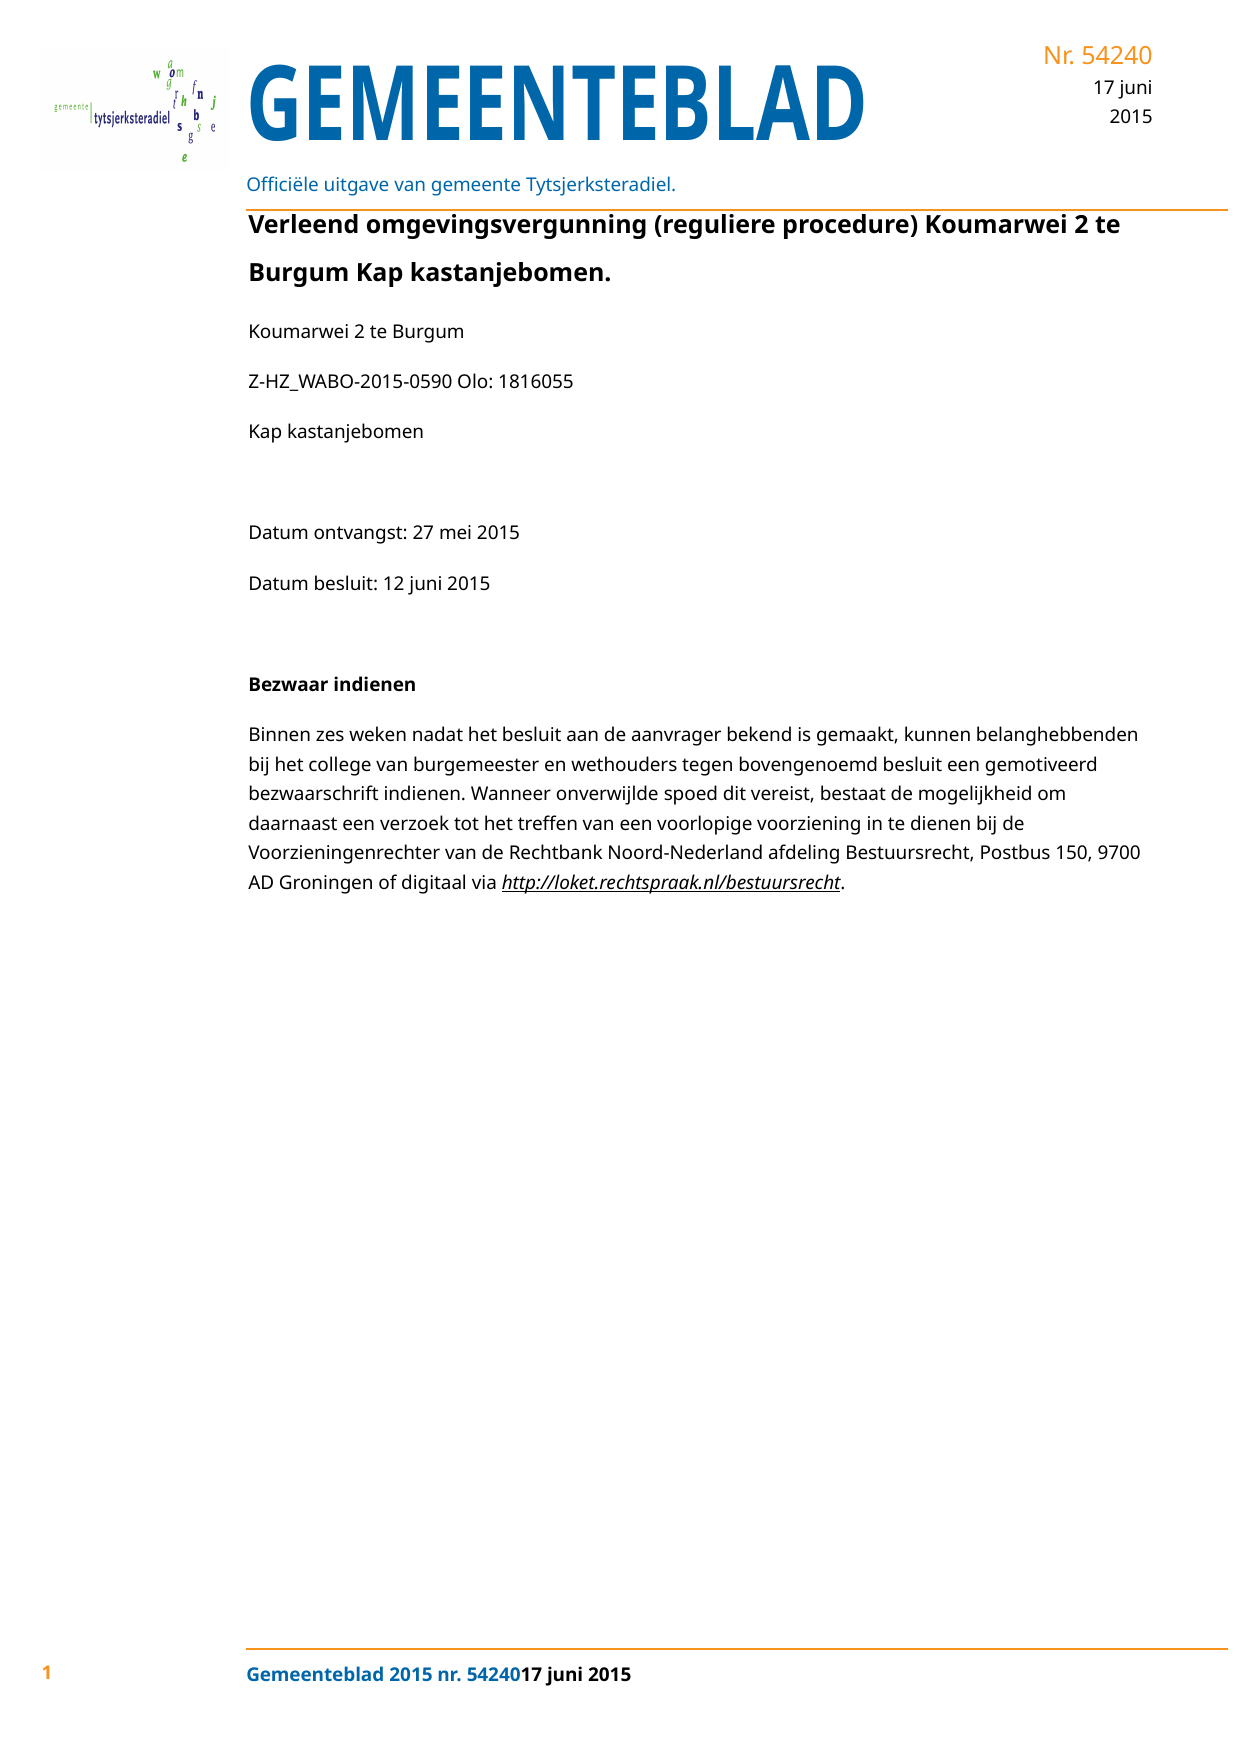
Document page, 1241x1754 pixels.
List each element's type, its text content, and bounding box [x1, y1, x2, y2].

text Binnen zes weken nadat het besluit aan de aanvrager bekend is gemaakt, kunnen belanghebbenden bij het college van burgemeester en wethouders tegen bovengenoemd besluit een gemotiveerd bezwaarschrift indienen. Wanneer onverwijlde spoed dit vereist, bestaat de mogelijkheid om daarnaast een verzoek tot het treffen van een voorlopige voorziening in te dienen bij de Voorzieningenrechter van de Rechtbank Noord-Nederland afdeling Bestuursrecht, Postbus 150, 9700 AD Groningen of digitaal via http://loket.rechtspraak.nl/bestuursrecht. [248, 721, 1152, 895]
picture [41, 47, 231, 172]
text Datum ontvangst: 27 mei 2015 [248, 519, 1152, 545]
text Verleend omgevingsvergunning (reguliere procedure) Koumarwei 2 te Burgum Kap kastanjebomen. [248, 211, 1152, 288]
text Kap kastanjebomen [248, 419, 1152, 444]
text Bezwaar indienen [248, 671, 1152, 697]
text Z-HZ_WABO-2015-0590 Olo: 1816055 [248, 368, 1152, 394]
text Datum besluit: 12 juni 2015 [248, 570, 1152, 596]
text Koumarwei 2 te Burgum [248, 318, 1152, 344]
